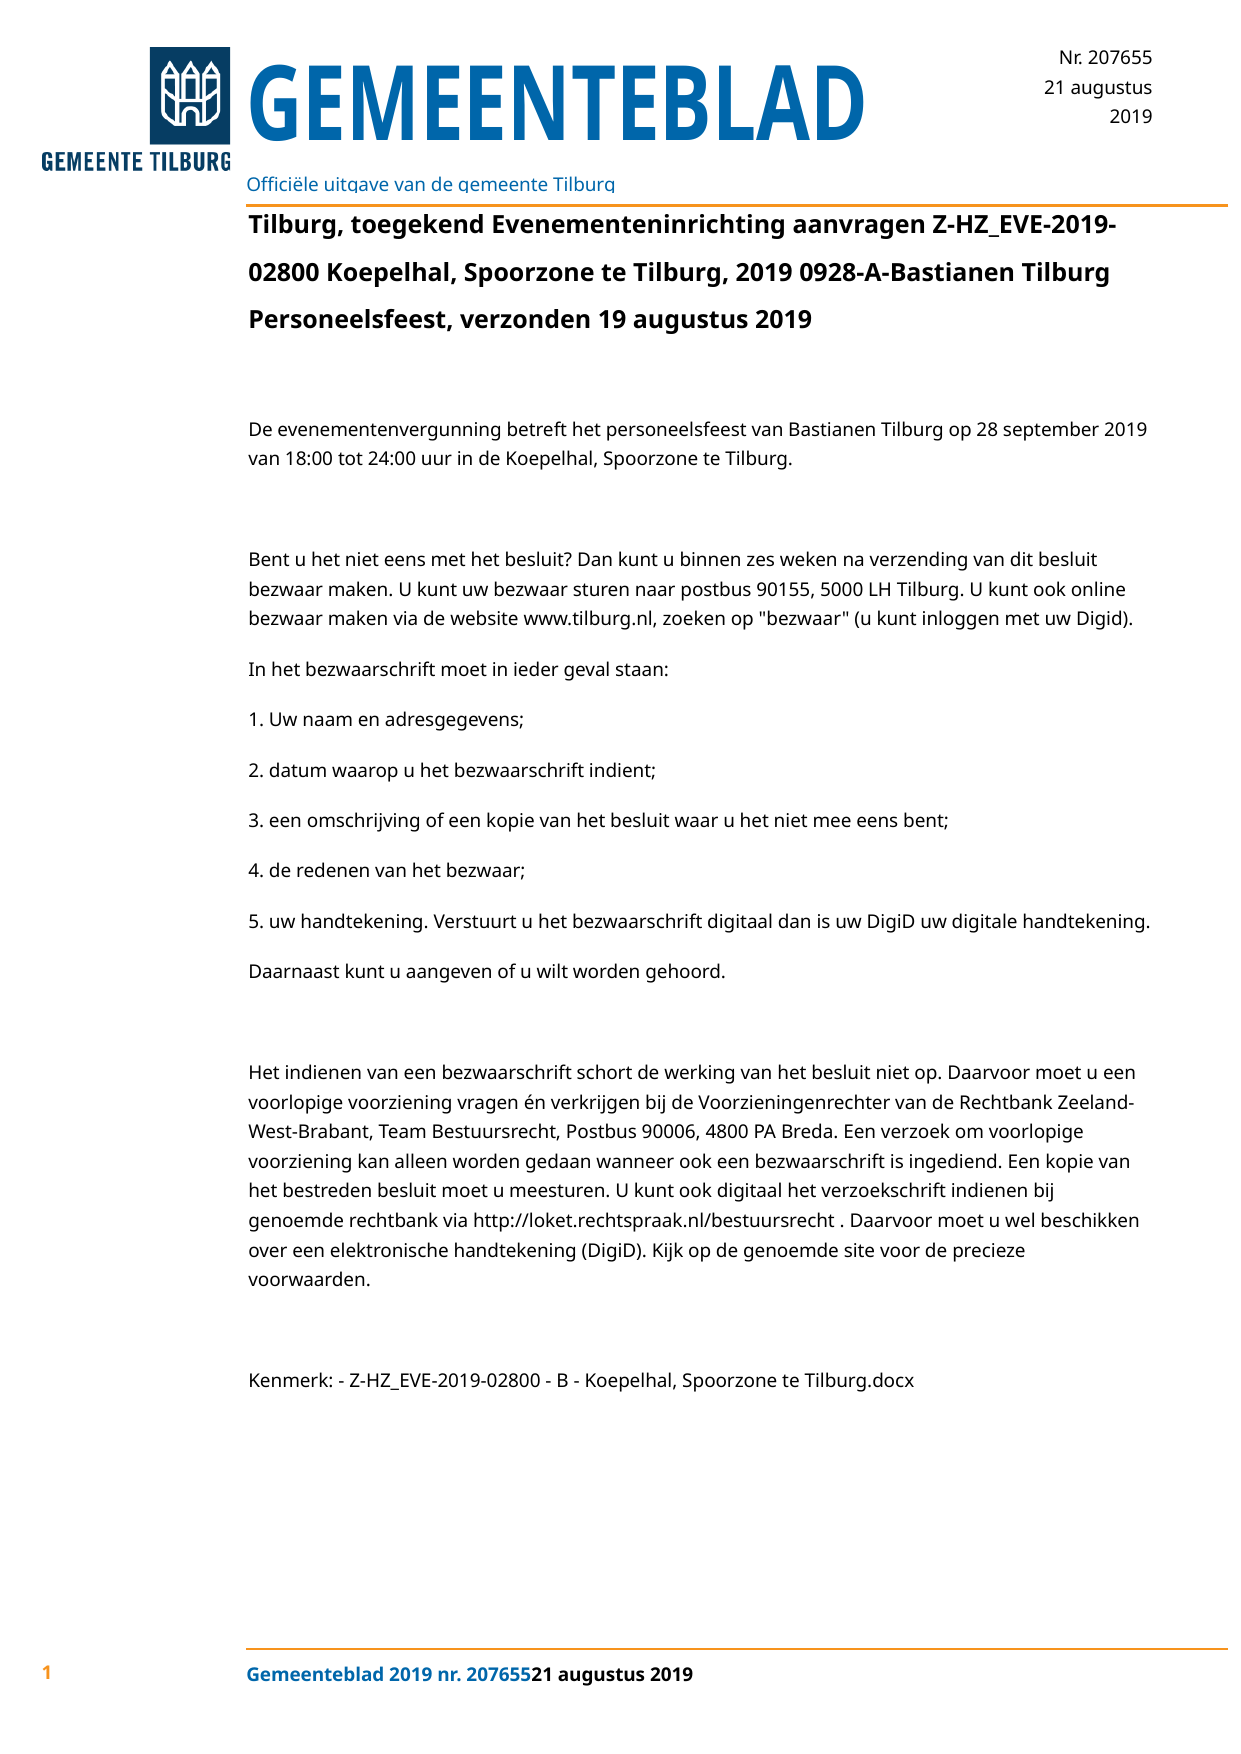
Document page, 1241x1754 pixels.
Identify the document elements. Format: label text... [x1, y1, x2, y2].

text 4. de redenen van het bezwaar; [248, 858, 1152, 883]
text Daarnaast kunt u aangeven of u wilt worden gehoord. [248, 958, 1152, 984]
picture [41, 47, 231, 172]
text 5. uw handtekening. Verstuurt u het bezwaarschrift digitaal dan is uw DigiD uw digitale handtekening. [248, 908, 1152, 934]
text Tilburg, toegekend Evenementeninrichting aanvragen Z-HZ_EVE-2019-02800 Koepelhal, Spoorzone te Tilburg, 2019 0928-A-Bastianen Tilburg Personeelsfeest, verzonden 19 augustus 2019 [248, 207, 1152, 336]
text 2. datum waarop u het bezwaarschrift indient; [248, 757, 1152, 782]
text Het indienen van een bezwaarschrift schort de werking van het besluit niet op. Daarvoor moet u een voorlopige voorziening vragen én verkrijgen bij de Voorzieningenrechter van de Rechtbank Zeeland-West-Brabant, Team Bestuursrecht, Postbus 90006, 4800 PA Breda. Een verzoek om voorlopige voorziening kan alleen worden gedaan wanneer ook een bezwaarschrift is ingediend. Een kopie van het bestreden besluit moet u meesturen. U kunt ook digitaal het verzoekschrift indienen bij genoemde rechtbank via http://loket.rechtspraak.nl/bestuursrecht . Daarvoor moet u wel beschikken over een elektronische handtekening (DigiD). Kijk op de genoemde site voor de precieze voorwaarden. [248, 1059, 1152, 1292]
text In het bezwaarschrift moet in ieder geval staan: [248, 656, 1152, 682]
text Bent u het niet eens met het besluit? Dan kunt u binnen zes weken na verzending van dit besluit bezwaar maken. U kunt uw bezwaar sturen naar postbus 90155, 5000 LH Tilburg. U kunt ook online bezwaar maken via de website www.tilburg.nl, zoeken op "bezwaar" (u kunt inloggen met uw Digid). [248, 546, 1152, 631]
text Kenmerk: - Z-HZ_EVE-2019-02800 - B - Koepelhal, Spoorzone te Tilburg.docx [248, 1367, 1152, 1393]
text 1. Uw naam en adresgegevens; [248, 706, 1152, 732]
text De evenementenvergunning betreft het personeelsfeest van Bastianen Tilburg op 28 september 2019 van 18:00 tot 24:00 uur in de Koepelhal, Spoorzone te Tilburg. [248, 416, 1152, 471]
text 3. een omschrijving of een kopie van het besluit waar u het niet mee eens bent; [248, 807, 1152, 833]
